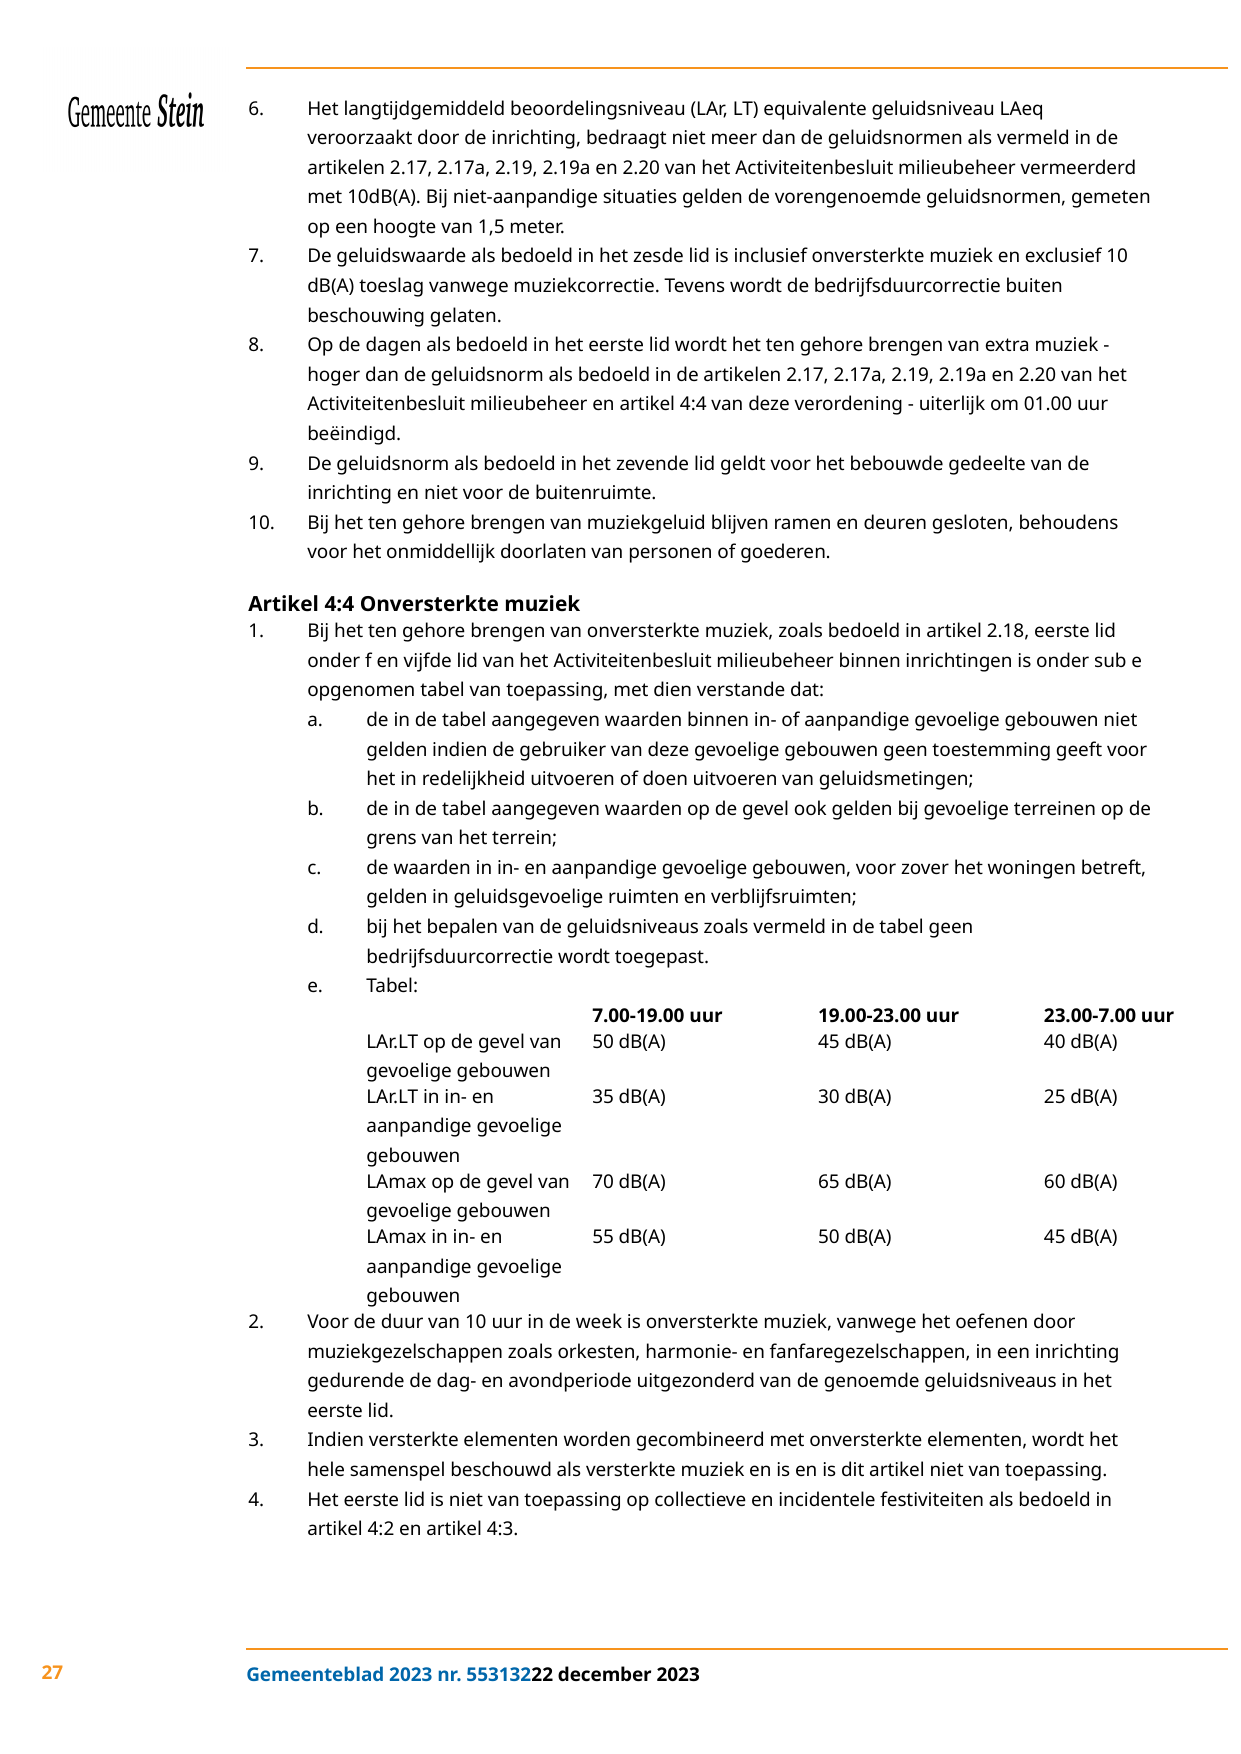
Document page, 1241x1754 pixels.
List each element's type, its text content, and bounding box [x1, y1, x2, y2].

table_header 19.00-23.00 uur [818, 1002, 1044, 1028]
table_cell 60 dB(A) [1044, 1168, 1240, 1223]
table_cell 50 dB(A) [818, 1223, 1044, 1308]
table_cell 55 dB(A) [592, 1223, 818, 1308]
list Het eerste lid is niet van toepassing op collectieve en incidentele festiviteiten als bedoeld in artikel 4:2 en artikel 4:3. [248, 1486, 1152, 1541]
list Bij het ten gehore brengen van onversterkte muziek, zoals bedoeld in artikel 2.18, eerste lid onder f en vijfde lid van het Activiteitenbesluit milieubeheer binnen inrichtingen is onder sub e opgenomen tabel van toepassing, met dien verstande dat: [248, 617, 1152, 702]
list De geluidswaarde als bedoeld in het zesde lid is inclusief onversterkte muziek en exclusief 10 dB(A) toeslag vanwege muziekcorrectie. Tevens wordt de bedrijfsduurcorrectie buiten beschouwing gelaten. [248, 243, 1152, 328]
list Op de dagen als bedoeld in het eerste lid wordt het ten gehore brengen van extra muziek - hoger dan de geluidsnorm als bedoeld in de artikelen 2.17, 2.17a, 2.19, 2.19a en 2.20 van het Activiteitenbesluit milieubeheer en artikel 4:4 van deze verordening - uiterlijk om 01.00 uur beëindigd. [248, 331, 1152, 446]
list de in de tabel aangegeven waarden binnen in- of aanpandige gevoelige gebouwen niet gelden indien de gebruiker van deze gevoelige gebouwen geen toestemming geeft voor het in redelijkheid uitvoeren of doen uitvoeren van geluidsmetingen; [307, 706, 1152, 791]
table_header 23.00-7.00 uur [1044, 1002, 1240, 1028]
table_header 7.00-19.00 uur [592, 1002, 818, 1028]
table_cell LAr.LT op de gevel van gevoelige gebouwen [366, 1028, 592, 1083]
text Artikel 4:4 Onversterkte muziek [248, 589, 1152, 617]
table_cell LAr.LT in in- en aanpandige gevoelige gebouwen [366, 1083, 592, 1168]
list de in de tabel aangegeven waarden op de gevel ook gelden bij gevoelige terreinen op de grens van het terrein; [307, 795, 1152, 850]
table_cell LAmax op de gevel van gevoelige gebouwen [366, 1168, 592, 1223]
table_cell 35 dB(A) [592, 1083, 818, 1168]
table_cell LAmax in in- en aanpandige gevoelige gebouwen [366, 1223, 592, 1308]
table_cell 25 dB(A) [1044, 1083, 1240, 1168]
table_cell 30 dB(A) [818, 1083, 1044, 1168]
list Bij het ten gehore brengen van muziekgeluid blijven ramen en deuren gesloten, behoudens voor het onmiddellijk doorlaten van personen of goederen. [248, 509, 1152, 564]
table_cell 65 dB(A) [818, 1168, 1044, 1223]
table_cell 45 dB(A) [1044, 1223, 1240, 1308]
table_cell 50 dB(A) [592, 1028, 818, 1083]
list Tabel: [307, 972, 1152, 998]
picture [41, 47, 231, 172]
table_cell 45 dB(A) [818, 1028, 1044, 1083]
table_header [366, 1002, 592, 1028]
list Indien versterkte elementen worden gecombineerd met onversterkte elementen, wordt het hele samenspel beschouwd als versterkte muziek en is en is dit artikel niet van toepassing. [248, 1427, 1152, 1482]
list de waarden in in- en aanpandige gevoelige gebouwen, voor zover het woningen betreft, gelden in geluidsgevoelige ruimten en verblijfsruimten; [307, 854, 1152, 909]
table_cell 40 dB(A) [1044, 1028, 1240, 1083]
list De geluidsnorm als bedoeld in het zevende lid geldt voor het bebouwde gedeelte van de inrichting en niet voor de buitenruimte. [248, 450, 1152, 505]
list Voor de duur van 10 uur in de week is onversterkte muziek, vanwege het oefenen door muziekgezelschappen zoals orkesten, harmonie- en fanfaregezelschappen, in een inrichting gedurende de dag- en avondperiode uitgezonderd van de genoemde geluidsniveaus in het eerste lid. [248, 1308, 1152, 1423]
list bij het bepalen van de geluidsniveaus zoals vermeld in de tabel geen bedrijfsduurcorrectie wordt toegepast. [307, 913, 1152, 968]
list Het langtijdgemiddeld beoordelingsniveau (LAr, LT) equivalente geluidsniveau LAeq veroorzaakt door de inrichting, bedraagt niet meer dan de geluidsnormen als vermeld in de artikelen 2.17, 2.17a, 2.19, 2.19a en 2.20 van het Activiteitenbesluit milieubeheer vermeerderd met 10dB(A). Bij niet-aanpandige situaties gelden de vorengenoemde geluidsnormen, gemeten op een hoogte van 1,5 meter. [248, 95, 1152, 239]
table_cell 70 dB(A) [592, 1168, 818, 1223]
